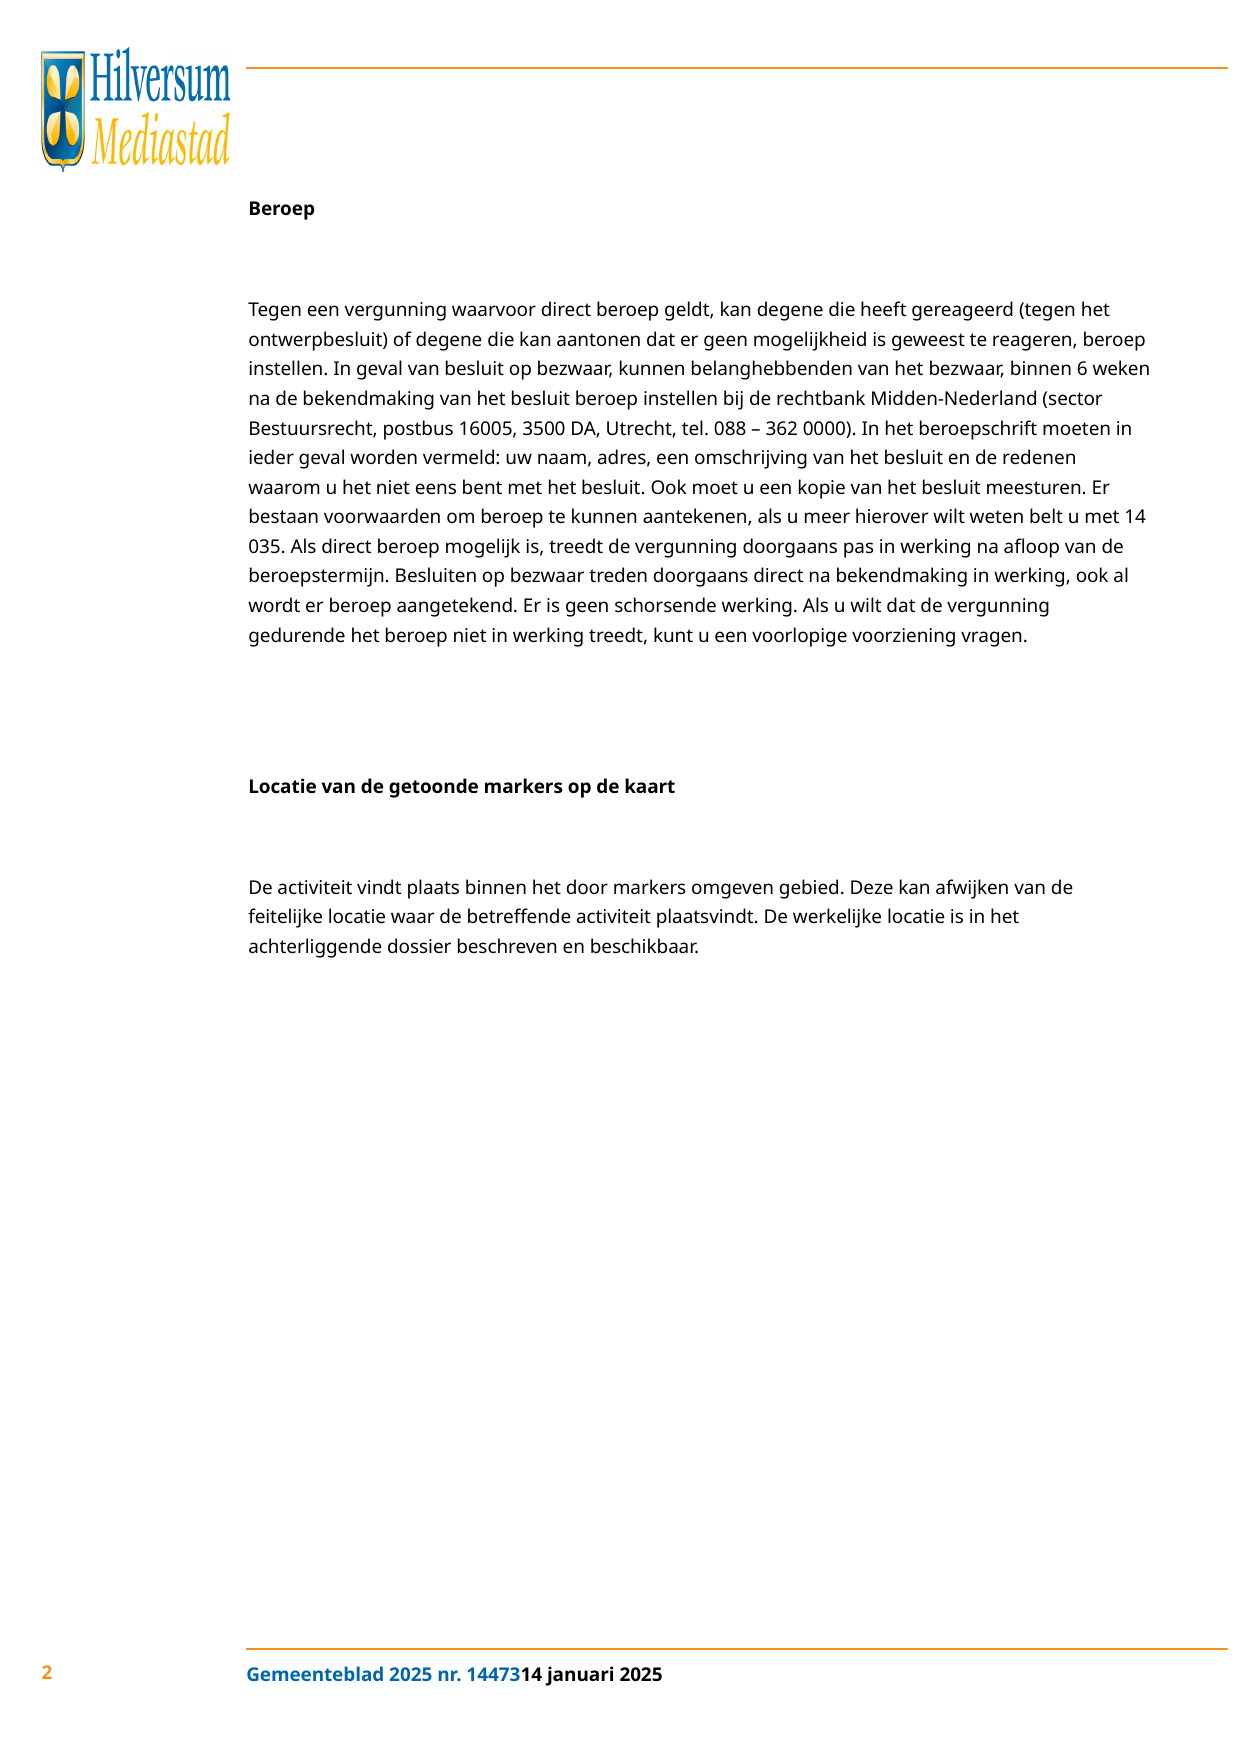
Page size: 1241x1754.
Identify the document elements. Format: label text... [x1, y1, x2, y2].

text Tegen een vergunning waarvoor direct beroep geldt, kan degene die heeft gereageerd (tegen het ontwerpbesluit) of degene die kan aantonen dat er geen mogelijkheid is geweest te reageren, beroep instellen. In geval van besluit op bezwaar, kunnen belanghebbenden van het bezwaar, binnen 6 weken na de bekendmaking van het besluit beroep instellen bij de rechtbank Midden-Nederland (sector Bestuursrecht, postbus 16005, 3500 DA, Utrecht, tel. 088 – 362 0000). In het beroepschrift moeten in ieder geval worden vermeld: uw naam, adres, een omschrijving van het besluit en de redenen waarom u het niet eens bent met het besluit. Ook moet u een kopie van het besluit meesturen. Er bestaan voorwaarden om beroep te kunnen aantekenen, als u meer hierover wilt weten belt u met 14 035. Als direct beroep mogelijk is, treedt de vergunning doorgaans pas in werking na afloop van de beroepstermijn. Besluiten op bezwaar treden doorgaans direct na bekendmaking in werking, ook al wordt er beroep aangetekend. Er is geen schorsende werking. Als u wilt dat de vergunning gedurende het beroep niet in werking treedt, kunt u een voorlopige voorziening vragen. [248, 296, 1152, 648]
picture [41, 47, 231, 172]
text Locatie van de getoonde markers op de kaart [248, 773, 1152, 799]
text Beroep [248, 196, 1152, 221]
text De activiteit vindt plaats binnen het door markers omgeven gebied. Deze kan afwijken van de feitelijke locatie waar de betreffende activiteit plaatsvindt. De werkelijke locatie is in het achterliggende dossier beschreven en beschikbaar. [248, 874, 1152, 959]
